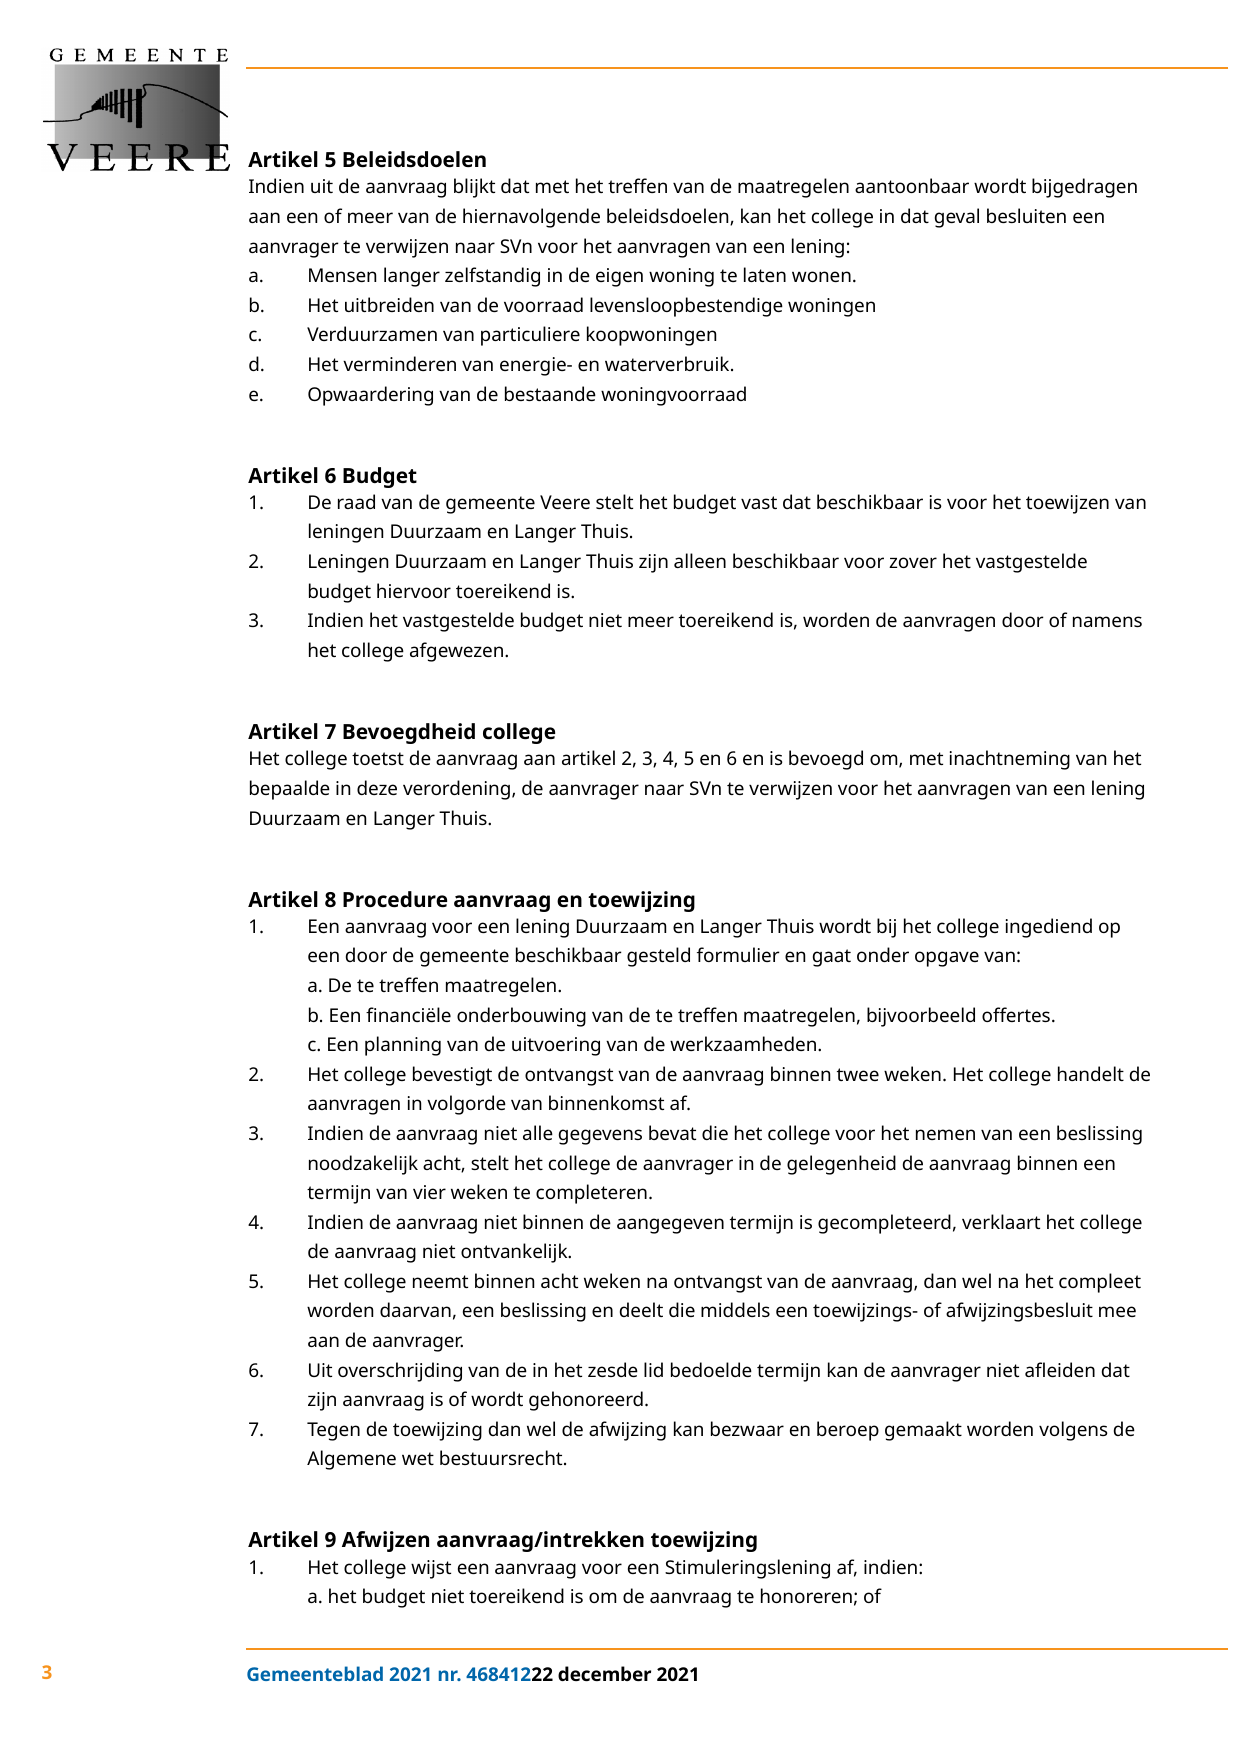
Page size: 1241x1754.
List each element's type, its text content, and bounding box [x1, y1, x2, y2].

text Artikel 6 Budget [248, 461, 1152, 489]
list Het college wijst een aanvraag voor een Stimuleringslening af, indien: [248, 1554, 1152, 1580]
text Artikel 8 Procedure aanvraag en toewijzing [248, 885, 1152, 913]
list b. Een financiële onderbouwing van de te treffen maatregelen, bijvoorbeeld offertes. [248, 1002, 1152, 1028]
list Indien de aanvraag niet alle gegevens bevat die het college voor het nemen van een beslissing noodzakelijk acht, stelt het college de aanvrager in de gelegenheid de aanvraag binnen een termijn van vier weken te completeren. [248, 1120, 1152, 1205]
list Uit overschrijding van de in het zesde lid bedoelde termijn kan de aanvrager niet afleiden dat zijn aanvraag is of wordt gehonoreerd. [248, 1357, 1152, 1412]
list a. het budget niet toereikend is om de aanvraag te honoreren; of [248, 1584, 1152, 1609]
text Artikel 7 Bevoegdheid college [248, 717, 1152, 746]
text Artikel 5 Beleidsdoelen [248, 145, 1152, 174]
list Het college neemt binnen acht weken na ontvangst van de aanvraag, dan wel na het compleet worden daarvan, een beslissing en deelt die middels een toewijzings- of afwijzingsbesluit mee aan de aanvrager. [248, 1268, 1152, 1353]
picture [41, 47, 231, 172]
list Tegen de toewijzing dan wel de afwijzing kan bezwaar en beroep gemaakt worden volgens de Algemene wet bestuursrecht. [248, 1416, 1152, 1471]
list Mensen langer zelfstandig in de eigen woning te laten wonen. [248, 262, 1152, 288]
text Indien uit de aanvraag blijkt dat met het treffen van de maatregelen aantoonbaar wordt bijgedragen aan een of meer van de hiernavolgende beleidsdoelen, kan het college in dat geval besluiten een aanvrager te verwijzen naar SVn voor het aanvragen van een lening: [248, 174, 1152, 258]
list Leningen Duurzaam en Langer Thuis zijn alleen beschikbaar voor zover het vastgestelde budget hiervoor toereikend is. [248, 548, 1152, 604]
list Indien het vastgestelde budget niet meer toereikend is, worden de aanvragen door of namens het college afgewezen. [248, 607, 1152, 663]
list De raad van de gemeente Veere stelt het budget vast dat beschikbaar is voor het toewijzen van leningen Duurzaam en Langer Thuis. [248, 489, 1152, 544]
text Artikel 9 Afwijzen aanvraag/intrekken toewijzing [248, 1526, 1152, 1554]
text Het college toetst de aanvraag aan artikel 2, 3, 4, 5 en 6 en is bevoegd om, met inachtneming van het bepaalde in deze verordening, de aanvrager naar SVn te verwijzen voor het aanvragen van een lening Duurzaam en Langer Thuis. [248, 746, 1152, 830]
list Opwaardering van de bestaande woningvoorraad [248, 381, 1152, 406]
list Het verminderen van energie- en waterverbruik. [248, 351, 1152, 377]
list c. Een planning van de uitvoering van de werkzaamheden. [248, 1031, 1152, 1057]
list Het college bevestigt de ontvangst van de aanvraag binnen twee weken. Het college handelt de aanvragen in volgorde van binnenkomst af. [248, 1061, 1152, 1116]
list Verduurzamen van particuliere koopwoningen [248, 322, 1152, 347]
list Indien de aanvraag niet binnen de aangegeven termijn is gecompleteerd, verklaart het college de aanvraag niet ontvankelijk. [248, 1209, 1152, 1264]
list Een aanvraag voor een lening Duurzaam en Langer Thuis wordt bij het college ingediend op een door de gemeente beschikbaar gesteld formulier en gaat onder opgave van: [248, 913, 1152, 968]
list a. De te treffen maatregelen. [248, 972, 1152, 998]
list Het uitbreiden van de voorraad levensloopbestendige woningen [248, 292, 1152, 318]
